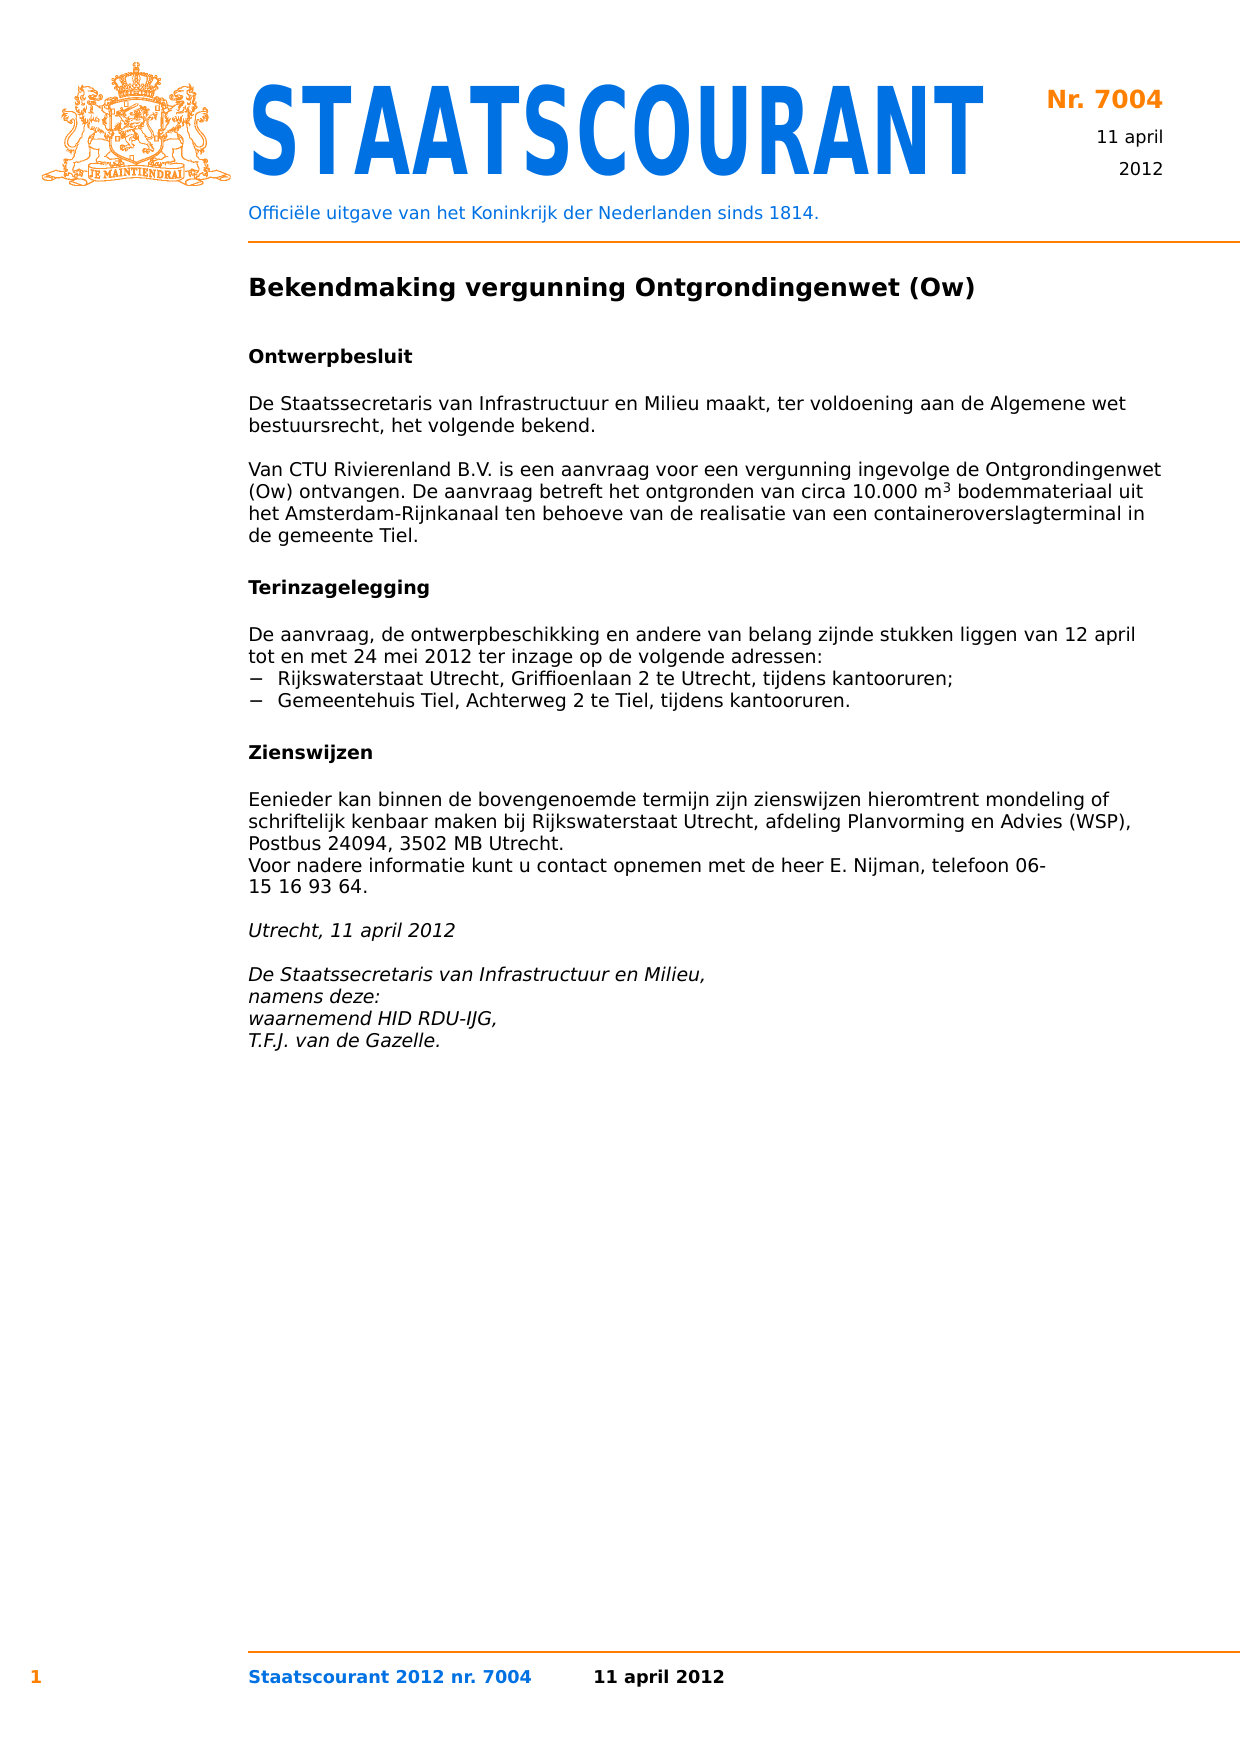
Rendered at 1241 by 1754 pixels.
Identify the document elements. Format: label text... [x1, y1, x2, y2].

text De aanvraag, de ontwerpbeschikking en andere van belang zijnde stukken liggen van 12 april tot en met 24 mei 2012 ter inzage op de volgende adressen: [248, 624, 1163, 668]
table_cell 11 april [998, 121, 1240, 153]
text Utrecht, 11 april 2012 [248, 920, 1163, 942]
text − Rijkswaterstaat Utrecht, Griffioenlaan 2 te Utrecht, tijdens kantooruren; [248, 668, 1163, 689]
picture [41, 62, 231, 186]
subtitle Zienswijzen [248, 742, 1163, 763]
text Van CTU Rivierenland B.V. is een aanvraag voor een vergunning ingevolge de Ontgrondingenwet (Ow) ontvangen. De aanvraag betreft het ontgronden van circa 10.000 m3 bodemmateriaal uit het Amsterdam-Rijnkanaal ten behoeve van de realisatie van een containeroverslagterminal in de gemeente Tiel. [248, 459, 1163, 547]
text De Staatssecretaris van Infrastructuur en Milieu, namens deze: waarnemend HID RDU-IJG, T.F.J. van de Gazelle. [248, 964, 1163, 1052]
text Voor nadere informatie kunt u contact opnemen met de heer E. Nijman, telefoon 06-15 16 93 64. [248, 854, 1163, 898]
text Eenieder kan binnen de bovengenoemde termijn zijn zienswijzen hieromtrent mondeling of schriftelijk kenbaar maken bij Rijkswaterstaat Utrecht, afdeling Planvorming en Advies (WSP), Postbus 24094, 3502 MB Utrecht. [248, 788, 1163, 854]
subtitle Ontwerpbesluit [248, 346, 1163, 368]
text − Gemeentehuis Tiel, Achterweg 2 te Tiel, tijdens kantooruren. [248, 689, 1163, 712]
text De Staatssecretaris van Infrastructuur en Milieu maakt, ter voldoening aan de Algemene wet bestuursrecht, het volgende bekend. [248, 393, 1163, 437]
table_cell Officiële uitgave van het Koninkrijk der Nederlanden sinds 1814. [248, 203, 1240, 241]
subtitle Bekendmaking vergunning Ontgrondingenwet (Ow) [248, 273, 1163, 302]
table_header STAATSCOURANT [248, 62, 998, 203]
table_cell 2012 [998, 153, 1240, 203]
table_header [25, 62, 248, 241]
subtitle Terinzagelegging [248, 577, 1163, 599]
table_header Nr. 7004 [998, 62, 1240, 121]
